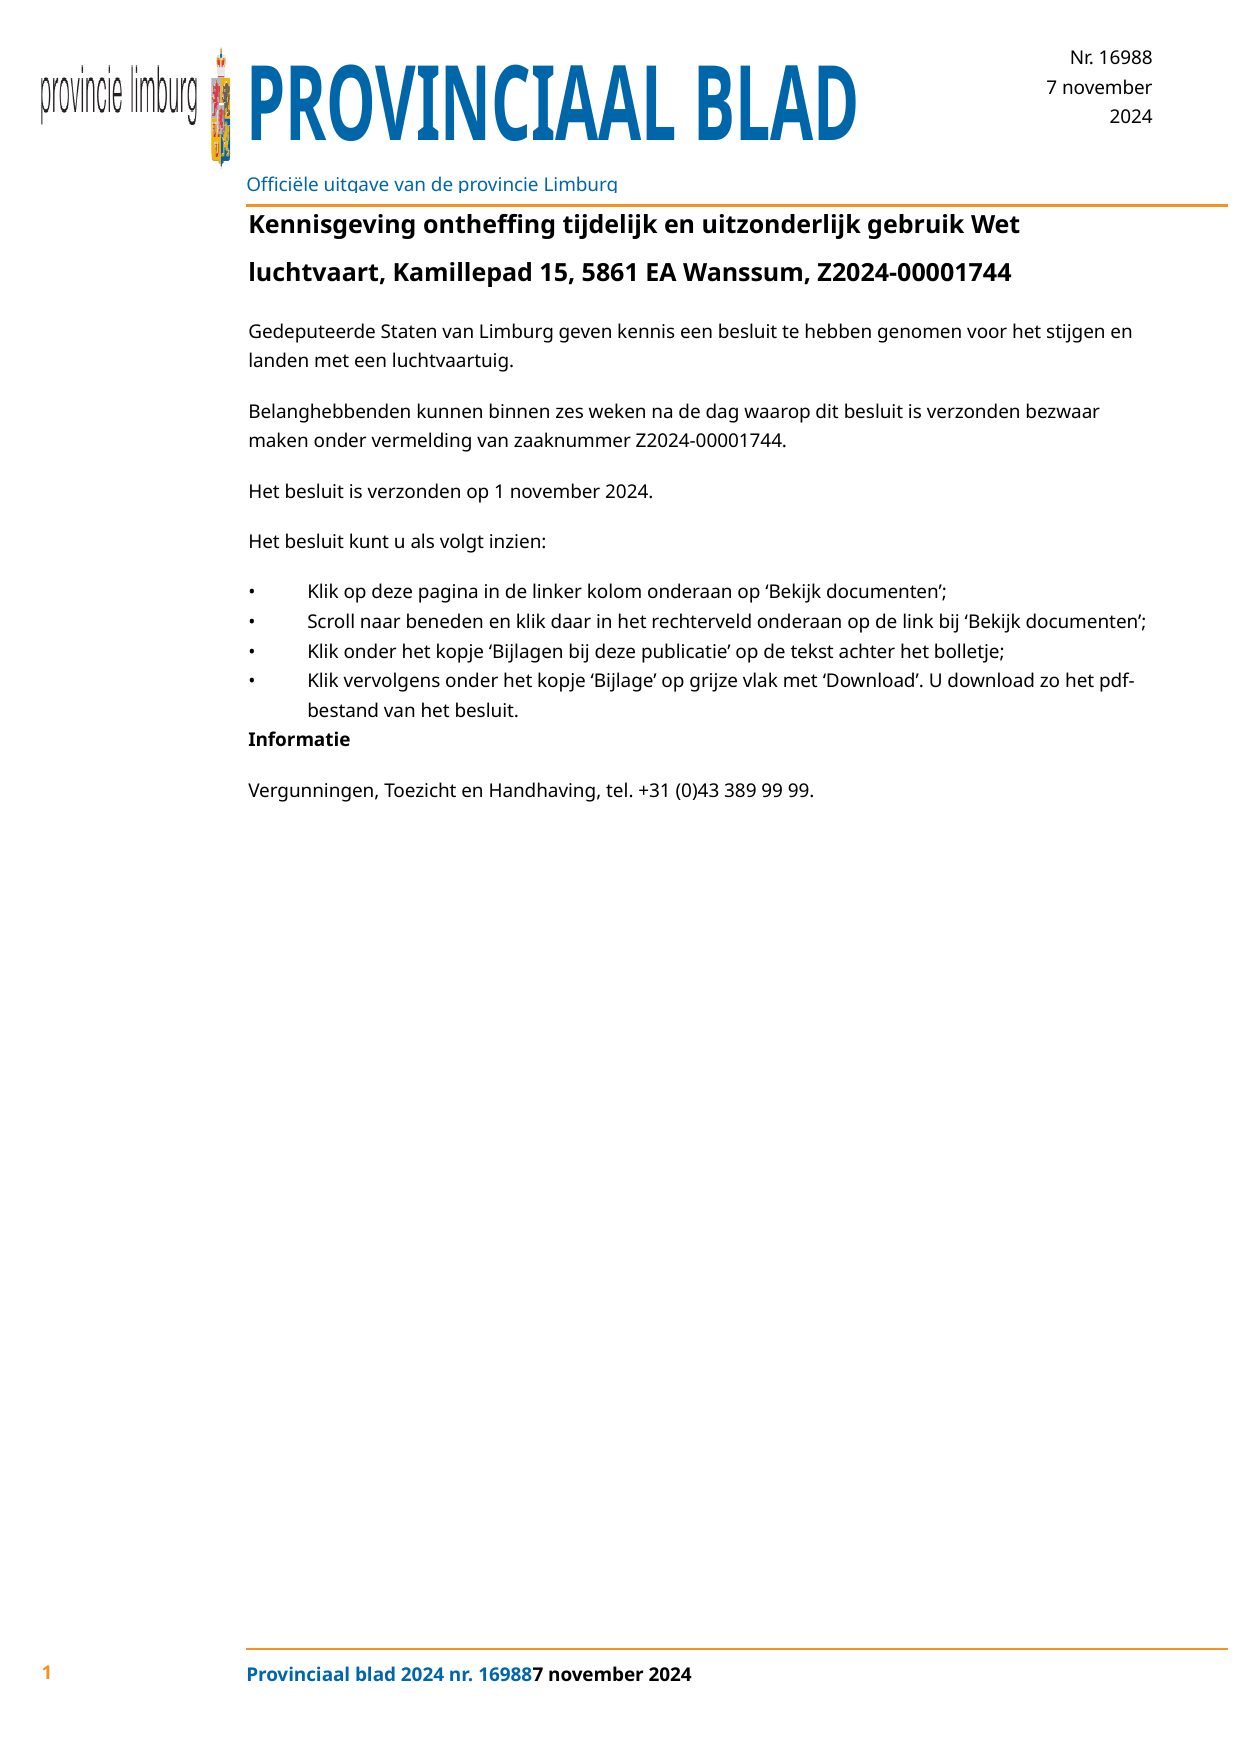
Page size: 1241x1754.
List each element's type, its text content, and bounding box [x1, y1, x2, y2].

text Gedeputeerde Staten van Limburg geven kennis een besluit te hebben genomen voor het stijgen en landen met een luchtvaartuig. [248, 318, 1152, 373]
list Klik op deze pagina in de linker kolom onderaan op ‘Bekijk documenten’; [248, 579, 1152, 604]
text Informatie [248, 727, 1152, 752]
text Kennisgeving ontheffing tijdelijk en uitzonderlijk gebruik Wet luchtvaart, Kamillepad 15, 5861 EA Wanssum, Z2024-00001744 [248, 207, 1152, 288]
text Vergunningen, Toezicht en Handhaving, tel. +31 (0)43 389 99 99. [248, 777, 1152, 803]
text Het besluit kunt u als volgt inzien: [248, 528, 1152, 554]
picture [41, 47, 231, 172]
list Scroll naar beneden en klik daar in het rechterveld onderaan op de link bij ‘Bekijk documenten’; [248, 608, 1152, 634]
text Het besluit is verzonden op 1 november 2024. [248, 478, 1152, 504]
list Klik vervolgens onder het kopje ‘Bijlage’ op grijze vlak met ‘Download’. U download zo het pdf-bestand van het besluit. [248, 667, 1152, 723]
text Belanghebbenden kunnen binnen zes weken na de dag waarop dit besluit is verzonden bezwaar maken onder vermelding van zaaknummer Z2024-00001744. [248, 398, 1152, 453]
list Klik onder het kopje ‘Bijlagen bij deze publicatie’ op de tekst achter het bolletje; [248, 638, 1152, 664]
